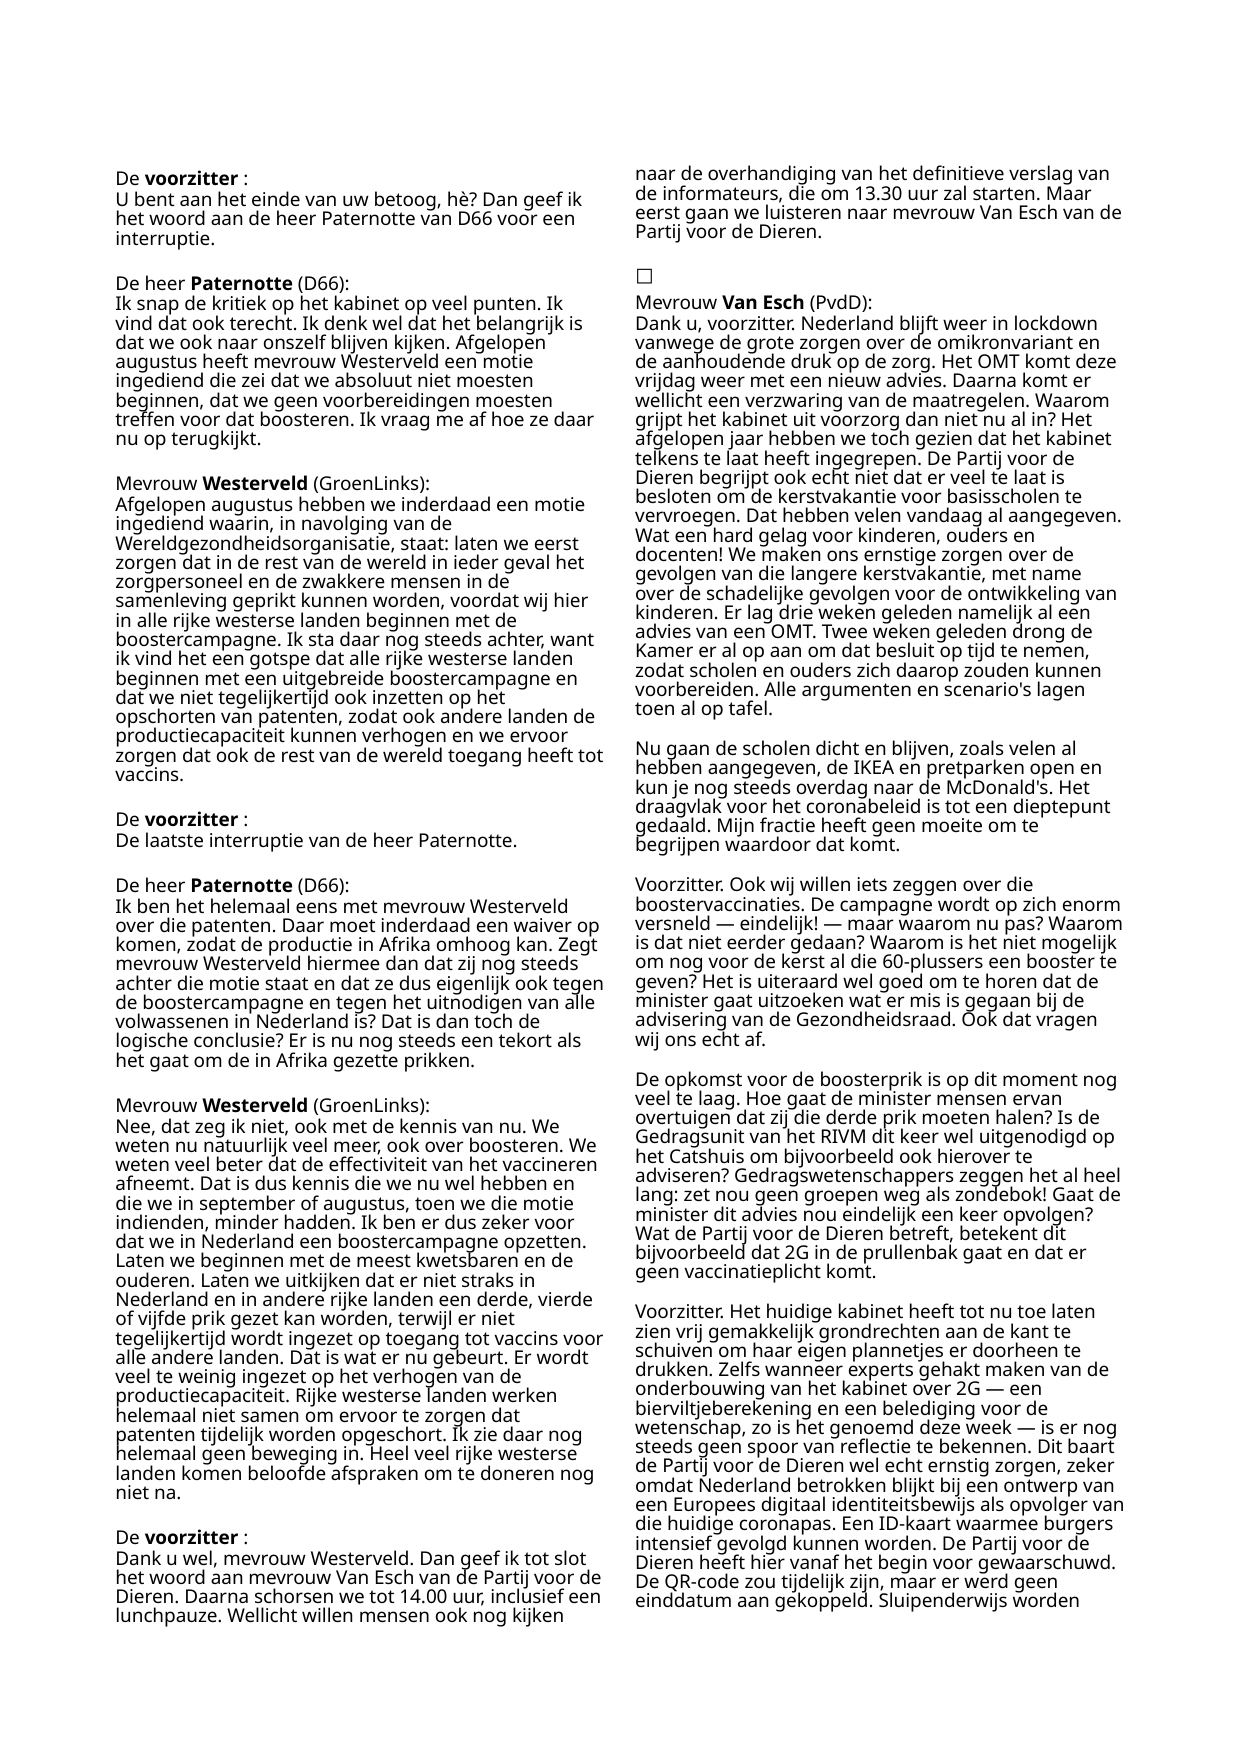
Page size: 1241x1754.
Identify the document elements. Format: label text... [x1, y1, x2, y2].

text Mevrouw Westerveld (GroenLinks): [115, 1092, 605, 1118]
text De voorzitter : [115, 165, 605, 191]
text Voorzitter. Ook wij willen iets zeggen over die boostervaccinaties. De campagne wordt op zich enorm versneld — eindelijk! — maar waarom nu pas? Waarom is dat niet eerder gedaan? Waarom is het niet mogelijk om nog voor de kerst al die 60-plussers een booster te geven? Het is uiteraard wel goed om te horen dat de minister gaat uitzoeken wat er mis is gegaan bij de advisering van de Gezondheidsraad. Ook dat vragen wij ons echt af. [635, 876, 1125, 1050]
text Ik snap de kritiek op het kabinet op veel punten. Ik vind dat ook terecht. Ik denk wel dat het belangrijk is dat we ook naar onszelf blijven kijken. Afgelopen augustus heeft mevrouw Westerveld een motie ingediend die zei dat we absoluut niet moesten beginnen, dat we geen voorbereidingen moesten treffen voor dat boosteren. Ik vraag me af hoe ze daar nu op terugkijkt. [115, 295, 605, 449]
text Afgelopen augustus hebben we inderdaad een motie ingediend waarin, in navolging van de Wereldgezondheidsorganisatie, staat: laten we eerst zorgen dat in de rest van de wereld in ieder geval het zorgpersoneel en de zwakkere mensen in de samenleving geprikt kunnen worden, voordat wij hier in alle rijke westerse landen beginnen met de boostercampagne. Ik sta daar nog steeds achter, want ik vind het een gotspe dat alle rijke westerse landen beginnen met een uitgebreide boostercampagne en dat we niet tegelijkertijd ook inzetten op het opschorten van patenten, zodat ook andere landen de productiecapaciteit kunnen verhogen en we ervoor zorgen dat ook de rest van de wereld toegang heeft tot vaccins. [115, 496, 605, 785]
text Dank u, voorzitter. Nederland blijft weer in lockdown vanwege de grote zorgen over de omikronvariant en de aanhoudende druk op de zorg. Het OMT komt deze vrijdag weer met een nieuw advies. Daarna komt er wellicht een verzwaring van de maatregelen. Waarom grijpt het kabinet uit voorzorg dan niet nu al in? Het afgelopen jaar hebben we toch gezien dat het kabinet telkens te laat heeft ingegrepen. De Partij voor de Dieren begrijpt ook echt niet dat er veel te laat is besloten om de kerstvakantie voor basisscholen te vervroegen. Dat hebben velen vandaag al aangegeven. Wat een hard gelag voor kinderen, ouders en docenten! We maken ons ernstige zorgen over de gevolgen van die langere kerstvakantie, met name over de schadelijke gevolgen voor de ontwikkeling van kinderen. Er lag drie weken geleden namelijk al een advies van een OMT. Twee weken geleden drong de Kamer er al op aan om dat besluit op tijd te nemen, zodat scholen en ouders zich daarop zouden kunnen voorbereiden. Alle argumenten en scenario's lagen toen al op tafel. [635, 315, 1125, 719]
text Nu gaan de scholen dicht en blijven, zoals velen al hebben aangegeven, de IKEA en pretparken open en kun je nog steeds overdag naar de McDonald's. Het draagvlak voor het coronabeleid is tot een dieptepunt gedaald. Mijn fractie heeft geen moeite om te begrijpen waardoor dat komt. [635, 740, 1125, 856]
text De opkomst voor de boosterprik is op dit moment nog veel te laag. Hoe gaat de minister mensen ervan overtuigen dat zij die derde prik moeten halen? Is de Gedragsunit van het RIVM dit keer wel uitgenodigd op het Catshuis om bijvoorbeeld ook hierover te adviseren? Gedragswetenschappers zeggen het al heel lang: zet nou geen groepen weg als zondebok! Gaat de minister dit advies nou eindelijk een keer opvolgen? Wat de Partij voor de Dieren betreft, betekent dit bijvoorbeeld dat 2G in de prullenbak gaat en dat er geen vaccinatieplicht komt. [635, 1071, 1125, 1283]
text ⬜ [635, 263, 1125, 289]
text Mevrouw Westerveld (GroenLinks): [115, 470, 605, 496]
text Ik ben het helemaal eens met mevrouw Westerveld over die patenten. Daar moet inderdaad een waiver op komen, zodat de productie in Afrika omhoog kan. Zegt mevrouw Westerveld hiermee dan dat zij nog steeds achter die motie staat en dat ze dus eigenlijk ook tegen de boostercampagne en tegen het uitnodigen van alle volwassenen in Nederland is? Dat is dan toch de logische conclusie? Er is nu nog steeds een tekort als het gaat om de in Afrika gezette prikken. [115, 898, 605, 1071]
text De laatste interruptie van de heer Paternotte. [115, 832, 605, 851]
text naar de overhandiging van het definitieve verslag van de informateurs, die om 13.30 uur zal starten. Maar eerst gaan we luisteren naar mevrouw Van Esch van de Partij voor de Dieren. [635, 165, 1125, 242]
text De voorzitter : [115, 806, 605, 832]
text De voorzitter : [115, 1524, 605, 1549]
text Voorzitter. Het huidige kabinet heeft tot nu toe laten zien vrij gemakkelijk grondrechten aan de kant te schuiven om haar eigen plannetjes er doorheen te drukken. Zelfs wanneer experts gehakt maken van de onderbouwing van het kabinet over 2G — een bierviltjeberekening en een belediging voor de wetenschap, zo is het genoemd deze week — is er nog steeds geen spoor van reflectie te bekennen. Dit baart de Partij voor de Dieren wel echt ernstig zorgen, zeker omdat Nederland betrokken blijkt bij een ontwerp van een Europees digitaal identiteitsbewijs als opvolger van die huidige coronapas. Een ID-kaart waarmee burgers intensief gevolgd kunnen worden. De Partij voor de Dieren heeft hier vanaf het begin voor gewaarschuwd. De QR-code zou tijdelijk zijn, maar er werd geen einddatum aan gekoppeld. Sluipenderwijs worden [635, 1303, 1125, 1612]
text Dank u wel, mevrouw Westerveld. Dan geef ik tot slot het woord aan mevrouw Van Esch van de Partij voor de Dieren. Daarna schorsen we tot 14.00 uur, inclusief een lunchpauze. Wellicht willen mensen ook nog kijken [115, 1549, 605, 1627]
text U bent aan het einde van uw betoog, hè? Dan geef ik het woord aan de heer Paternotte van D66 voor een interruptie. [115, 191, 605, 249]
text De heer Paternotte (D66): [115, 872, 605, 898]
text Nee, dat zeg ik niet, ook met de kennis van nu. We weten nu natuurlijk veel meer, ook over boosteren. We weten veel beter dat de effectiviteit van het vaccineren afneemt. Dat is dus kennis die we nu wel hebben en die we in september of augustus, toen we die motie indienden, minder hadden. Ik ben er dus zeker voor dat we in Nederland een boostercampagne opzetten. Laten we beginnen met de meest kwetsbaren en de ouderen. Laten we uitkijken dat er niet straks in Nederland en in andere rijke landen een derde, vierde of vijfde prik gezet kan worden, terwijl er niet tegelijkertijd wordt ingezet op toegang tot vaccins voor alle andere landen. Dat is wat er nu gebeurt. Er wordt veel te weinig ingezet op het verhogen van de productiecapaciteit. Rijke westerse landen werken helemaal niet samen om ervoor te zorgen dat patenten tijdelijk worden opgeschort. Ik zie daar nog helemaal geen beweging in. Heel veel rijke westerse landen komen beloofde afspraken om te doneren nog niet na. [115, 1118, 605, 1503]
text Mevrouw Van Esch (PvdD): [635, 289, 1125, 315]
text De heer Paternotte (D66): [115, 270, 605, 295]
